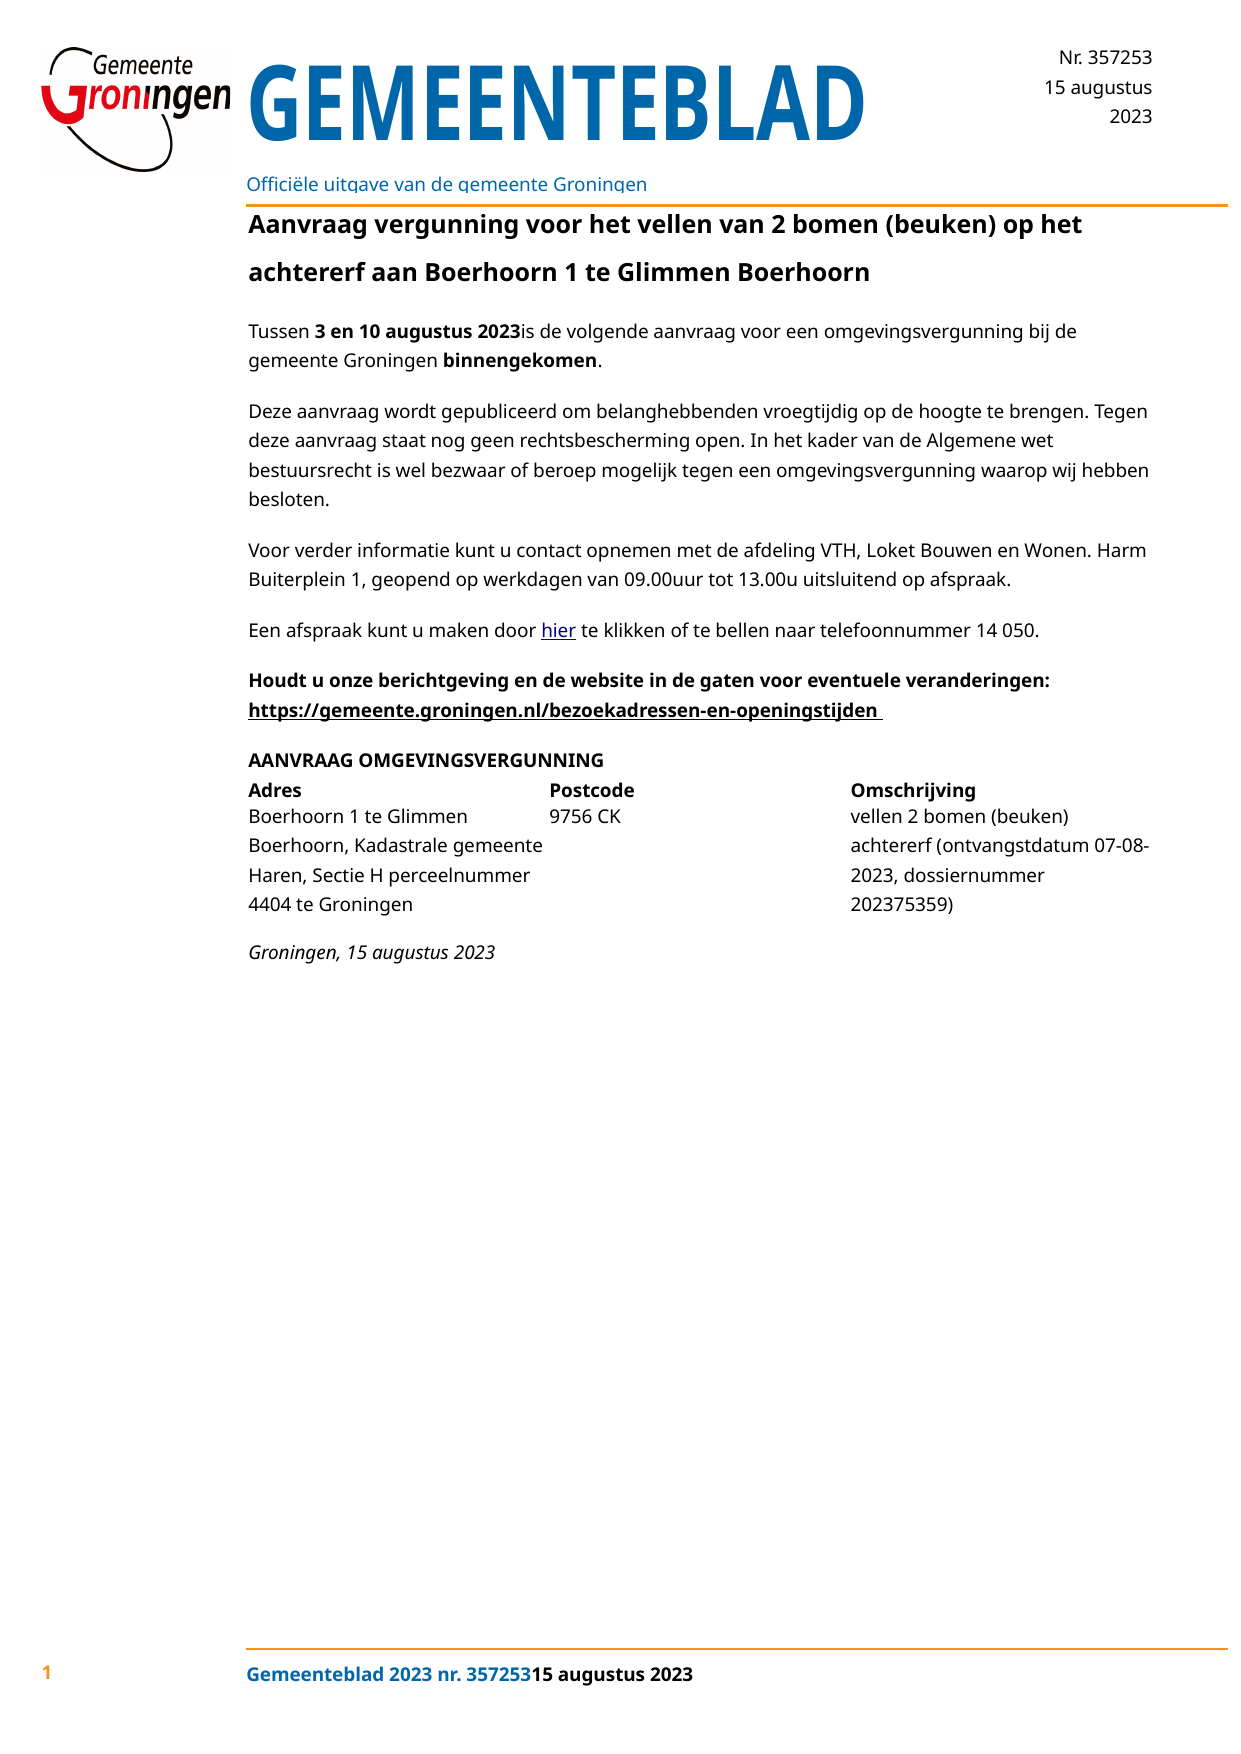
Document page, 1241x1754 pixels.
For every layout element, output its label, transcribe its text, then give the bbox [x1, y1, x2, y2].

text Voor verder informatie kunt u contact opnemen met de afdeling VTH, Loket Bouwen en Wonen. Harm Buiterplein 1, geopend op werkdagen van 09.00uur tot 13.00u uitsluitend op afspraak. [248, 537, 1152, 592]
table_cell 9756 CK [549, 803, 850, 917]
picture [41, 47, 231, 172]
table_cell vellen 2 bomen (beuken) achtererf (ontvangstdatum 07-08-2023, dossiernummer 202375359) [850, 803, 1152, 917]
text Deze aanvraag wordt gepubliceerd om belanghebbenden vroegtijdig op de hoogte te brengen. Tegen deze aanvraag staat nog geen rechtsbescherming open. In het kader van de Algemene wet bestuursrecht is wel bezwaar of beroep mogelijk tegen een omgevingsvergunning waarop wij hebben besloten. [248, 398, 1152, 512]
table_header Postcode [549, 777, 850, 803]
text Houdt u onze berichtgeving en de website in de gaten voor eventuele veranderingen: https://gemeente.groningen.nl/bezoekadressen-en-openingstijden [248, 667, 1152, 723]
table_cell Boerhoorn 1 te Glimmen Boerhoorn, Kadastrale gemeente Haren, Sectie H perceelnummer 4404 te Groningen [248, 803, 549, 917]
text Groningen, 15 augustus 2023 [248, 939, 1152, 964]
text Een afspraak kunt u maken door hier te klikken of te bellen naar telefoonnummer 14 050. [248, 617, 1152, 643]
text AANVRAAG OMGEVINGSVERGUNNING [248, 747, 1152, 773]
table_header Adres [248, 777, 549, 803]
table_header Omschrijving [850, 777, 1152, 803]
text Tussen 3 en 10 augustus 2023is de volgende aanvraag voor een omgevingsvergunning bij de gemeente Groningen binnengekomen. [248, 318, 1152, 373]
text Aanvraag vergunning voor het vellen van 2 bomen (beuken) op het achtererf aan Boerhoorn 1 te Glimmen Boerhoorn [248, 207, 1152, 288]
